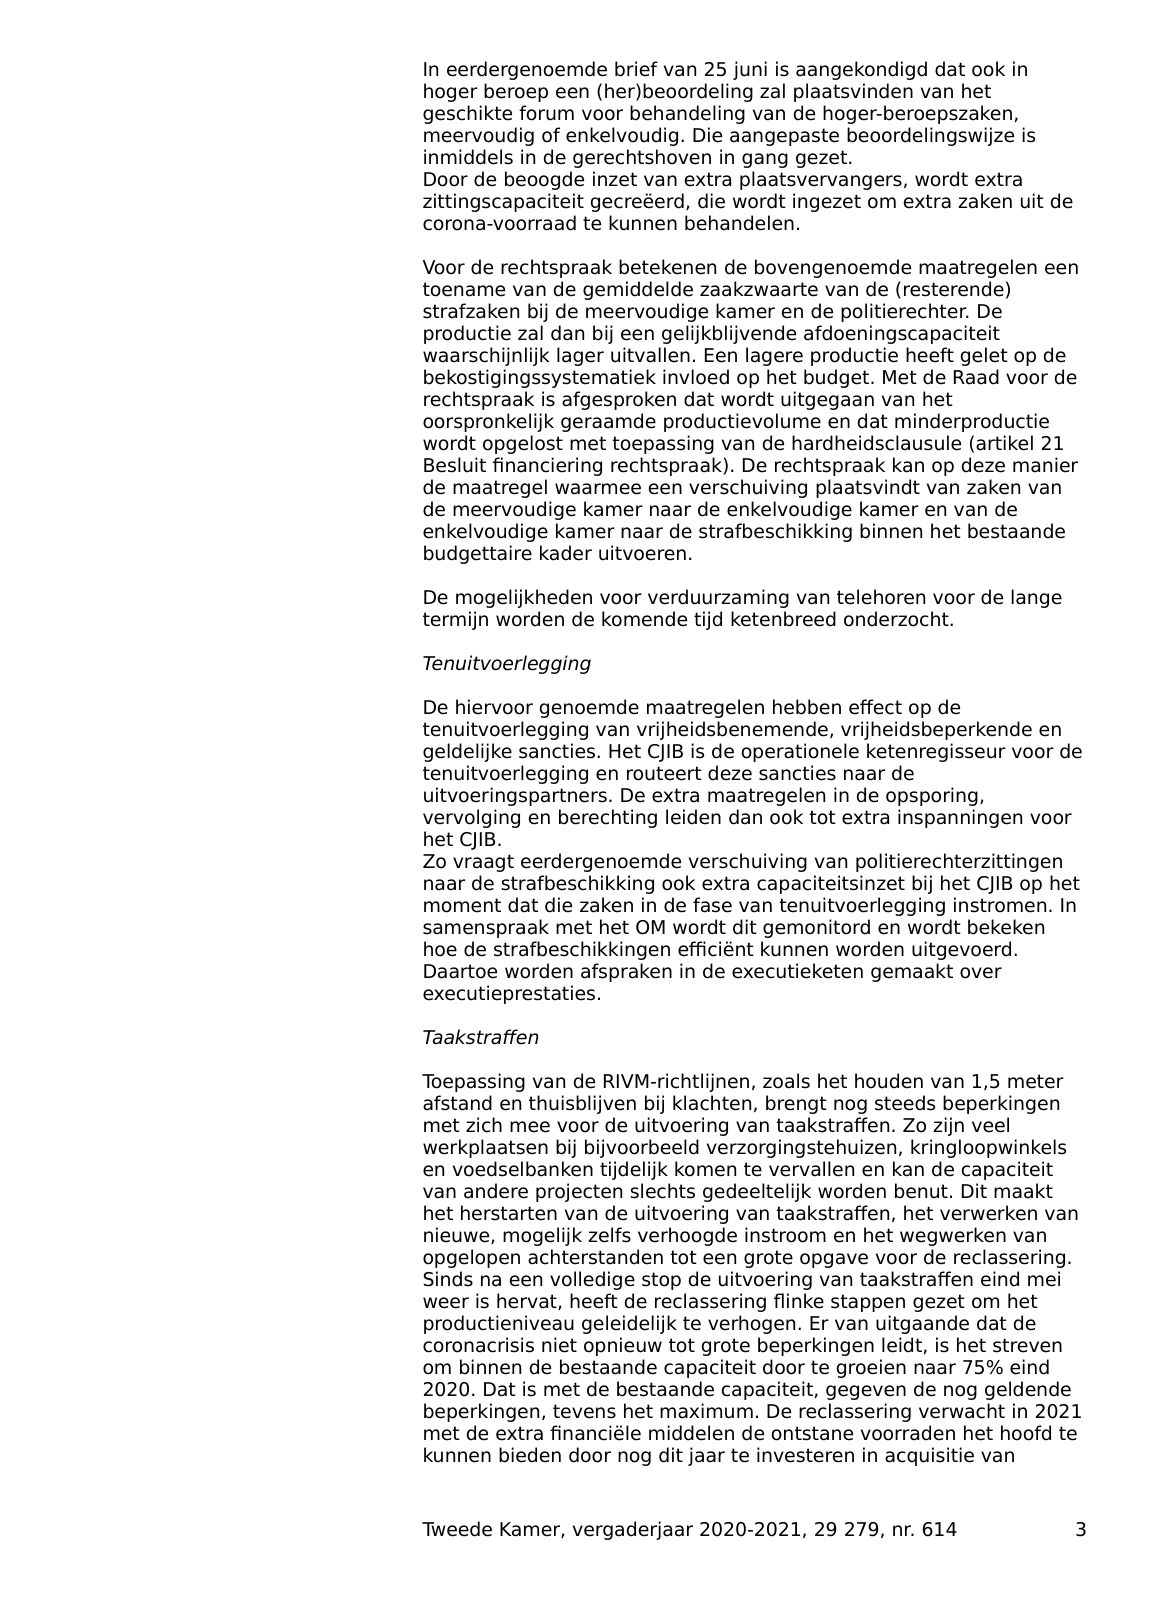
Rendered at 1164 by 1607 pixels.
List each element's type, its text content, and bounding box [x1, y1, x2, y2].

text Toepassing van de RIVM-richtlijnen, zoals het houden van 1,5 meter afstand en thuisblijven bij klachten, brengt nog steeds beperkingen met zich mee voor de uitvoering van taakstraffen. Zo zijn veel werkplaatsen bij bijvoorbeeld verzorgingstehuizen, kringloopwinkels en voedselbanken tijdelijk komen te vervallen en kan de capaciteit van andere projecten slechts gedeeltelijk worden benut. Dit maakt het herstarten van de uitvoering van taakstraffen, het verwerken van nieuwe, mogelijk zelfs verhoogde instroom en het wegwerken van opgelopen achterstanden tot een grote opgave voor de reclassering. [422, 1071, 1087, 1269]
subtitle Tenuitvoerlegging [422, 653, 1087, 675]
text Sinds na een volledige stop de uitvoering van taakstraffen eind mei weer is hervat, heeft de reclassering flinke stappen gezet om het productieniveau geleidelijk te verhogen. Er van uitgaande dat de coronacrisis niet opnieuw tot grote beperkingen leidt, is het streven om binnen de bestaande capaciteit door te groeien naar 75% eind 2020. Dat is met de bestaande capaciteit, gegeven de nog geldende beperkingen, tevens het maximum. De reclassering verwacht in 2021 met de extra financiële middelen de ontstane voorraden het hoofd te kunnen bieden door nog dit jaar te investeren in acquisitie van [422, 1269, 1087, 1467]
subtitle Taakstraffen [422, 1027, 1087, 1049]
text Door de beoogde inzet van extra plaatsvervangers, wordt extra zittingscapaciteit gecreëerd, die wordt ingezet om extra zaken uit de corona-voorraad te kunnen behandelen. [422, 169, 1087, 235]
text In eerdergenoemde brief van 25 juni is aangekondigd dat ook in hoger beroep een (her)beoordeling zal plaatsvinden van het geschikte forum voor behandeling van de hoger-beroepszaken, meervoudig of enkelvoudig. Die aangepaste beoordelingswijze is inmiddels in de gerechtshoven in gang gezet. [422, 59, 1087, 169]
text Voor de rechtspraak betekenen de bovengenoemde maatregelen een toename van de gemiddelde zaakzwaarte van de (resterende) strafzaken bij de meervoudige kamer en de politierechter. De productie zal dan bij een gelijkblijvende afdoeningscapaciteit waarschijnlijk lager uitvallen. Een lagere productie heeft gelet op de bekostigingssystematiek invloed op het budget. Met de Raad voor de rechtspraak is afgesproken dat wordt uitgegaan van het oorspronkelijk geraamde productievolume en dat minderproductie wordt opgelost met toepassing van de hardheidsclausule (artikel 21 Besluit financiering rechtspraak). De rechtspraak kan op deze manier de maatregel waarmee een verschuiving plaatsvindt van zaken van de meervoudige kamer naar de enkelvoudige kamer en van de enkelvoudige kamer naar de strafbeschikking binnen het bestaande budgettaire kader uitvoeren. [422, 257, 1087, 565]
text Zo vraagt eerdergenoemde verschuiving van politierechterzittingen naar de strafbeschikking ook extra capaciteitsinzet bij het CJIB op het moment dat die zaken in de fase van tenuitvoerlegging instromen. In samenspraak met het OM wordt dit gemonitord en wordt bekeken hoe de strafbeschikkingen efficiënt kunnen worden uitgevoerd. Daartoe worden afspraken in de executieketen gemaakt over executieprestaties. [422, 851, 1087, 1005]
text De mogelijkheden voor verduurzaming van telehoren voor de lange termijn worden de komende tijd ketenbreed onderzocht. [422, 587, 1087, 631]
text De hiervoor genoemde maatregelen hebben effect op de tenuitvoerlegging van vrijheidsbenemende, vrijheidsbeperkende en geldelijke sancties. Het CJIB is de operationele ketenregisseur voor de tenuitvoerlegging en routeert deze sancties naar de uitvoeringspartners. De extra maatregelen in de opsporing, vervolging en berechting leiden dan ook tot extra inspanningen voor het CJIB. [422, 697, 1087, 851]
